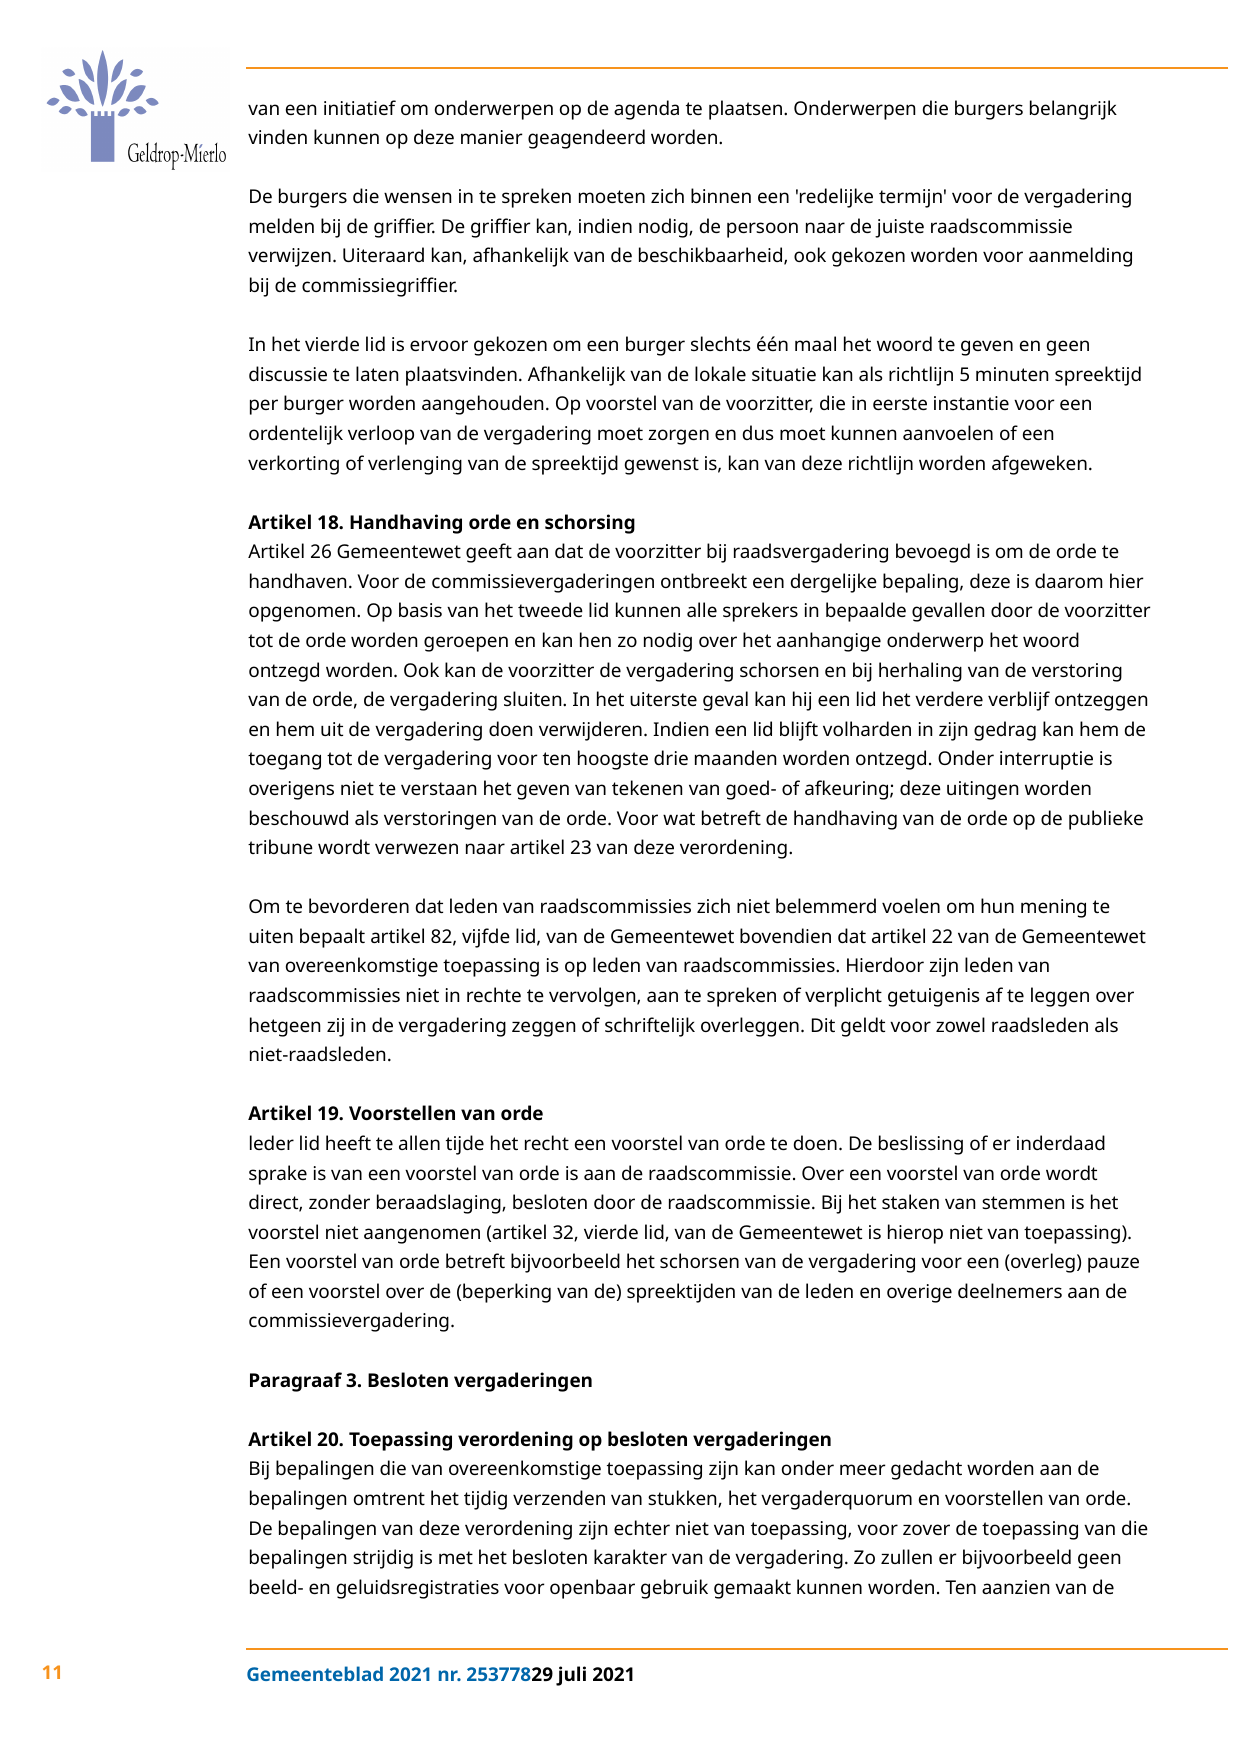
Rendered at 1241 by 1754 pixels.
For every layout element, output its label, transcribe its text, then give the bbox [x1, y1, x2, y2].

text In het vierde lid is ervoor gekozen om een burger slechts één maal het woord te geven en geen discussie te laten plaatsvinden. Afhankelijk van de lokale situatie kan als richtlijn 5 minuten spreektijd per burger worden aangehouden. Op voorstel van de voorzitter, die in eerste instantie voor een ordentelijk verloop van de vergadering moet zorgen en dus moet kunnen aanvoelen of een verkorting of verlenging van de spreektijd gewenst is, kan van deze richtlijn worden afgeweken. [248, 331, 1152, 476]
text Artikel 20. Toepassing verordening op besloten vergaderingen [248, 1426, 1152, 1452]
text Artikel 26 Gemeentewet geeft aan dat de voorzitter bij raadsvergadering bevoegd is om de orde te handhaven. Voor de commissievergaderingen ontbreekt een dergelijke bepaling, deze is daarom hier opgenomen. Op basis van het tweede lid kunnen alle sprekers in bepaalde gevallen door de voorzitter tot de orde worden geroepen en kan hen zo nodig over het aanhangige onderwerp het woord ontzegd worden. Ook kan de voorzitter de vergadering schorsen en bij herhaling van de verstoring van de orde, de vergadering sluiten. In het uiterste geval kan hij een lid het verdere verblijf ontzeggen en hem uit de vergadering doen verwijderen. Indien een lid blijft volharden in zijn gedrag kan hem de toegang tot de vergadering voor ten hoogste drie maanden worden ontzegd. Onder interruptie is overigens niet te verstaan het geven van tekenen van goed- of afkeuring; deze uitingen worden beschouwd als verstoringen van de orde. Voor wat betreft de handhaving van de orde op de publieke tribune wordt verwezen naar artikel 23 van deze verordening. [248, 538, 1152, 860]
picture [41, 47, 231, 172]
text Bij bepalingen die van overeenkomstige toepassing zijn kan onder meer gedacht worden aan de bepalingen omtrent het tijdig verzenden van stukken, het vergaderquorum en voorstellen van orde. De bepalingen van deze verordening zijn echter niet van toepassing, voor zover de toepassing van die bepalingen strijdig is met het besloten karakter van de vergadering. Zo zullen er bijvoorbeeld geen beeld- en geluidsregistraties voor openbaar gebruik gemaakt kunnen worden. Ten aanzien van de [248, 1456, 1152, 1600]
text Artikel 18. Handhaving orde en schorsing [248, 509, 1152, 535]
text Artikel 19. Voorstellen van orde [248, 1101, 1152, 1126]
text Om te bevorderen dat leden van raadscommissies zich niet belemmerd voelen om hun mening te uiten bepaalt artikel 82, vijfde lid, van de Gemeentewet bovendien dat artikel 22 van de Gemeentewet van overeenkomstige toepassing is op leden van raadscommissies. Hierdoor zijn leden van raadscommissies niet in rechte te vervolgen, aan te spreken of verplicht getuigenis af te leggen over hetgeen zij in de vergadering zeggen of schriftelijk overleggen. Dit geldt voor zowel raadsleden als niet-raadsleden. [248, 893, 1152, 1067]
text Paragraaf 3. Besloten vergaderingen [248, 1367, 1152, 1393]
text van een initiatief om onderwerpen op de agenda te plaatsen. Onderwerpen die burgers belangrijk vinden kunnen op deze manier geagendeerd worden. [248, 95, 1152, 150]
text leder lid heeft te allen tijde het recht een voorstel van orde te doen. De beslissing of er inderdaad sprake is van een voorstel van orde is aan de raadscommissie. Over een voorstel van orde wordt direct, zonder beraadslaging, besloten door de raadscommissie. Bij het staken van stemmen is het voorstel niet aangenomen (artikel 32, vierde lid, van de Gemeentewet is hierop niet van toepassing). Een voorstel van orde betreft bijvoorbeeld het schorsen van de vergadering voor een (overleg) pauze of een voorstel over de (beperking van de) spreektijden van de leden en overige deelnemers aan de commissievergadering. [248, 1130, 1152, 1333]
text De burgers die wensen in te spreken moeten zich binnen een 'redelijke termijn' voor de vergadering melden bij de griffier. De griffier kan, indien nodig, de persoon naar de juiste raadscommissie verwijzen. Uiteraard kan, afhankelijk van de beschikbaarheid, ook gekozen worden voor aanmelding bij de commissiegriffier. [248, 183, 1152, 298]
